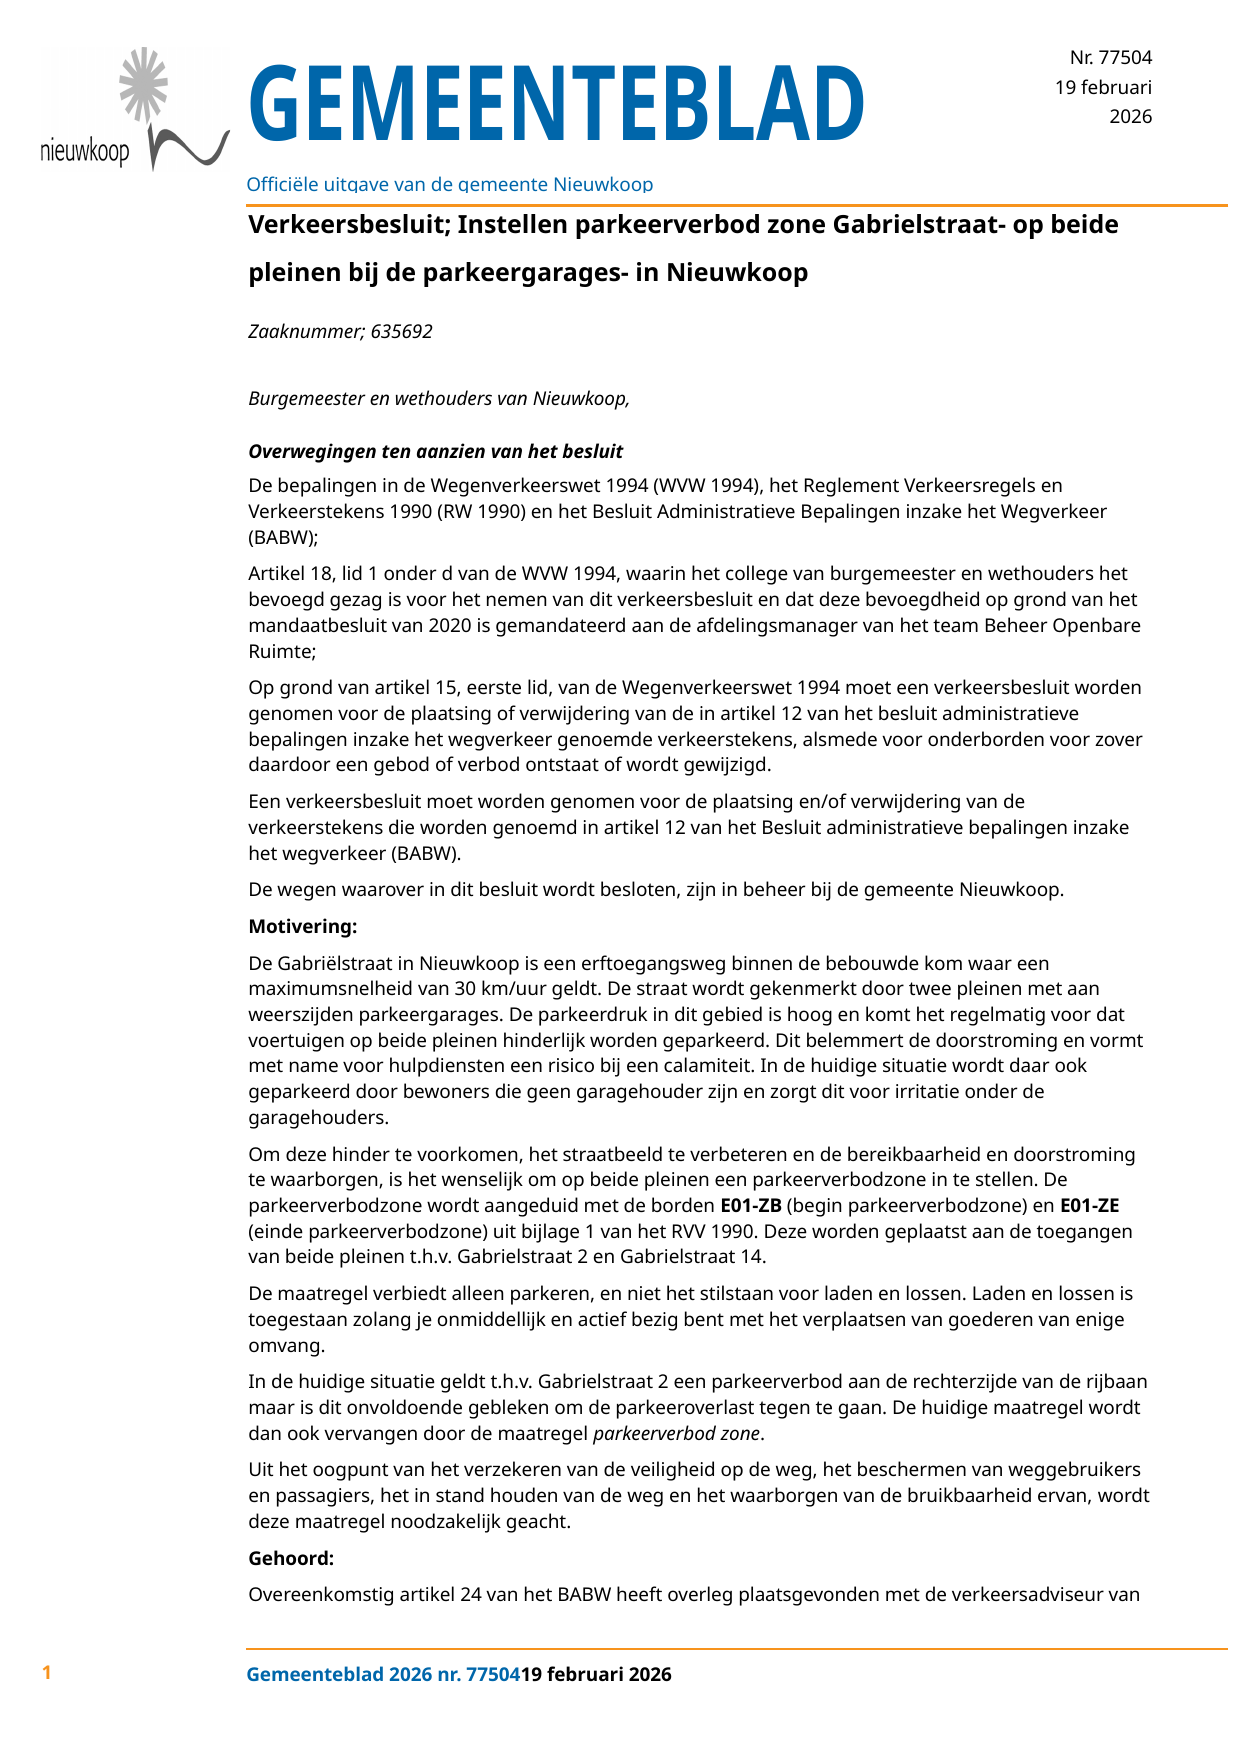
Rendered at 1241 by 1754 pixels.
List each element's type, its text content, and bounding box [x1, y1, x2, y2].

text Overwegingen ten aanzien van het besluit [248, 438, 1152, 464]
text In de huidige situatie geldt t.h.v. Gabrielstraat 2 een parkeerverbod aan de rechterzijde van de rijbaan maar is dit onvoldoende gebleken om de parkeeroverlast tegen te gaan. De huidige maatregel wordt dan ook vervangen door de maatregel parkeerverbod zone. [248, 1368, 1152, 1446]
text Gehoord: [248, 1545, 1152, 1571]
text De wegen waarover in dit besluit wordt besloten, zijn in beheer bij de gemeente Nieuwkoop. [248, 876, 1152, 902]
text Een verkeersbesluit moet worden genomen voor de plaatsing en/of verwijdering van de verkeerstekens die worden genoemd in artikel 12 van het Besluit administratieve bepalingen inzake het wegverkeer (BABW). [248, 788, 1152, 866]
text Zaaknummer; 635692 [248, 318, 1152, 344]
text De bepalingen in de Wegenverkeerswet 1994 (WVW 1994), het Reglement Verkeersregels en Verkeerstekens 1990 (RW 1990) en het Besluit Administratieve Bepalingen inzake het Wegverkeer (BABW); [248, 472, 1152, 550]
text Op grond van artikel 15, eerste lid, van de Wegenverkeerswet 1994 moet een verkeersbesluit worden genomen voor de plaatsing of verwijdering van de in artikel 12 van het besluit administratieve bepalingen inzake het wegverkeer genoemde verkeerstekens, alsmede voor onderborden voor zover daardoor een gebod of verbod ontstaat of wordt gewijzigd. [248, 674, 1152, 777]
text Uit het oogpunt van het verzekeren van de veiligheid op de weg, het beschermen van weggebruikers en passagiers, het in stand houden van de weg en het waarborgen van de bruikbaarheid ervan, wordt deze maatregel noodzakelijk geacht. [248, 1457, 1152, 1534]
text Burgemeester en wethouders van Nieuwkoop, [248, 386, 1152, 411]
text Motivering: [248, 913, 1152, 939]
text Om deze hinder te voorkomen, het straatbeeld te verbeteren en de bereikbaarheid en doorstroming te waarborgen, is het wenselijk om op beide pleinen een parkeerverbodzone in te stellen. De parkeerverbodzone wordt aangeduid met de borden E01-ZB (begin parkeerverbodzone) en E01-ZE (einde parkeerverbodzone) uit bijlage 1 van het RVV 1990. Deze worden geplaatst aan de toegangen van beide pleinen t.h.v. Gabrielstraat 2 en Gabrielstraat 14. [248, 1141, 1152, 1269]
text De maatregel verbiedt alleen parkeren, en niet het stilstaan voor laden en lossen. Laden en lossen is toegestaan zolang je onmiddellijk en actief bezig bent met het verplaatsen van goederen van enige omvang. [248, 1280, 1152, 1358]
text Artikel 18, lid 1 onder d van de WVW 1994, waarin het college van burgemeester en wethouders het bevoegd gezag is voor het nemen van dit verkeersbesluit en dat deze bevoegdheid op grond van het mandaatbesluit van 2020 is gemandateerd aan de afdelingsmanager van het team Beheer Openbare Ruimte; [248, 561, 1152, 663]
picture [41, 47, 231, 172]
text De Gabriëlstraat in Nieuwkoop is een erftoegangsweg binnen de bebouwde kom waar een maximumsnelheid van 30 km/uur geldt. De straat wordt gekenmerkt door twee pleinen met aan weerszijden parkeergarages. De parkeerdruk in dit gebied is hoog en komt het regelmatig voor dat voertuigen op beide pleinen hinderlijk worden geparkeerd. Dit belemmert de doorstroming en vormt met name voor hulpdiensten een risico bij een calamiteit. In de huidige situatie wordt daar ook geparkeerd door bewoners die geen garagehouder zijn en zorgt dit voor irritatie onder de garagehouders. [248, 950, 1152, 1130]
text Verkeersbesluit; Instellen parkeerverbod zone Gabrielstraat- op beide pleinen bij de parkeergarages- in Nieuwkoop [248, 207, 1152, 288]
text Overeenkomstig artikel 24 van het BABW heeft overleg plaatsgevonden met de verkeersadviseur van [248, 1581, 1152, 1607]
